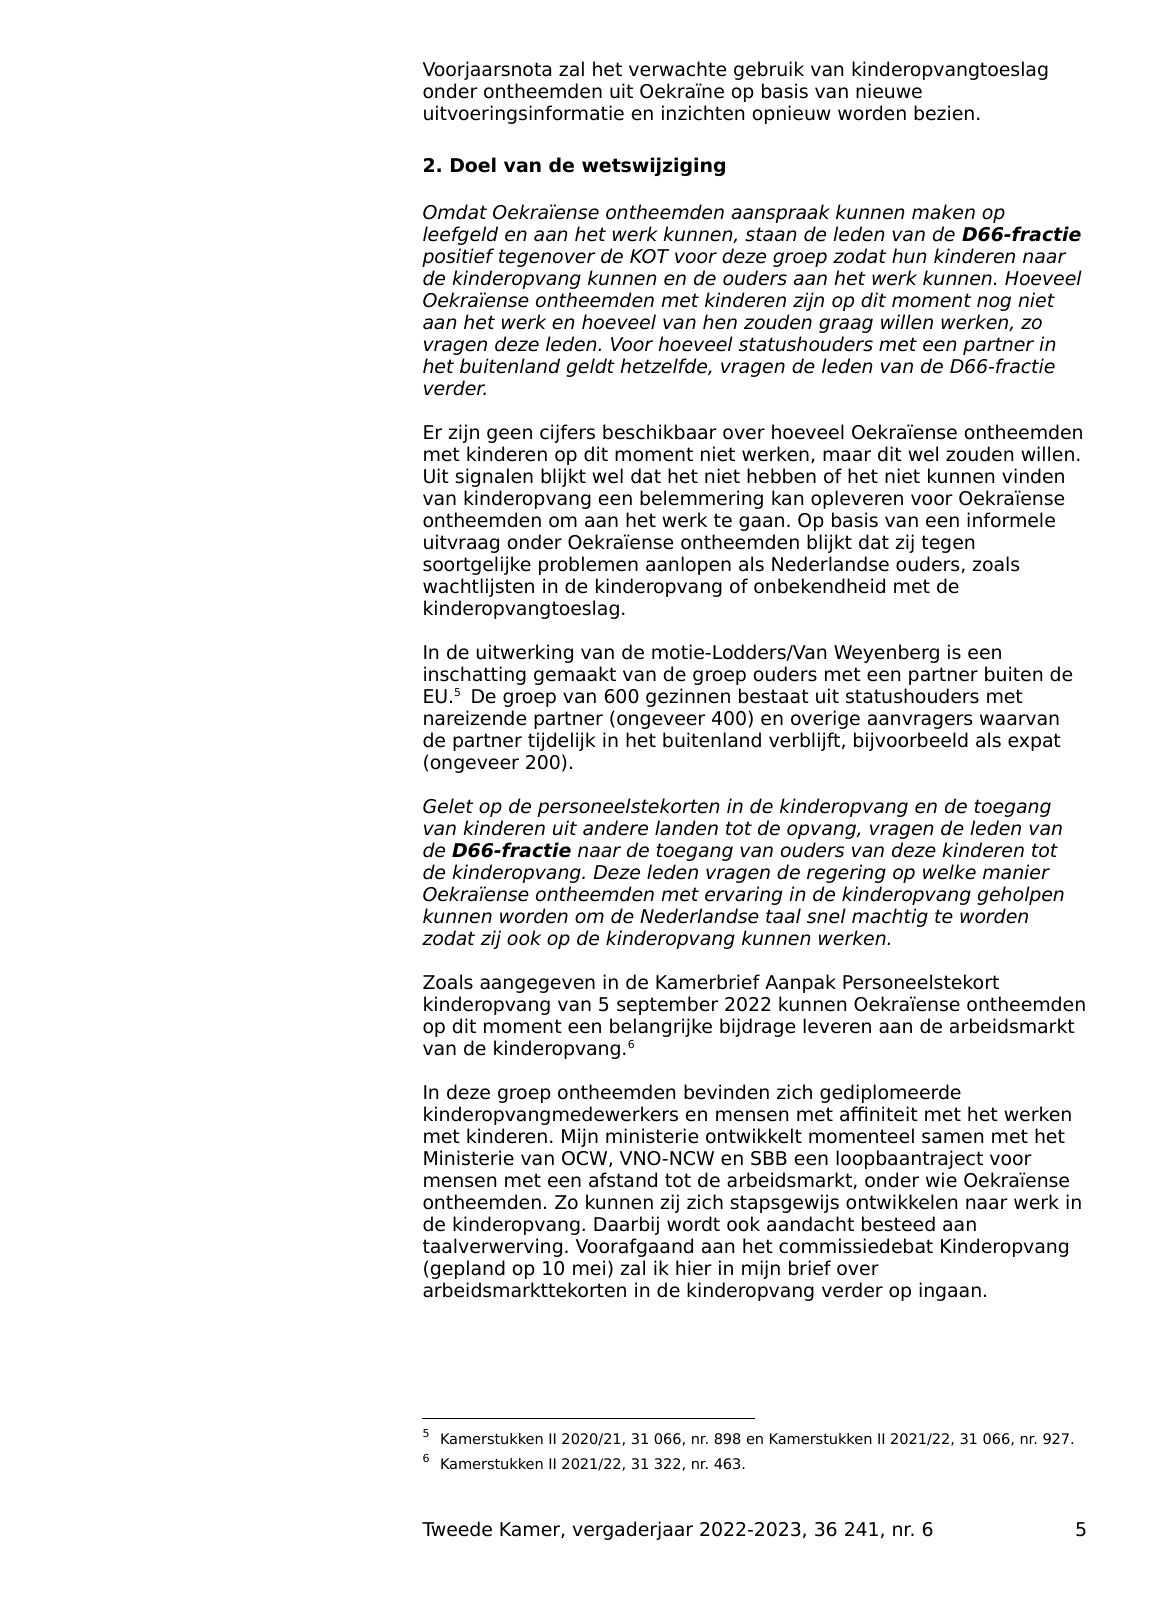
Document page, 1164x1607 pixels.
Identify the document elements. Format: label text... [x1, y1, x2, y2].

text Zoals aangegeven in de Kamerbrief Aanpak Personeelstekort kinderopvang van 5 september 2022 kunnen Oekraïense ontheemden op dit moment een belangrijke bijdrage leveren aan de arbeidsmarkt van de kinderopvang. [422, 972, 1087, 1060]
text In de uitwerking van de motie-Lodders/Van Weyenberg is een inschatting gemaakt van de groep ouders met een partner buiten de EU. De groep van 600 gezinnen bestaat uit statushouders met nareizende partner (ongeveer 400) en overige aanvragers waarvan de partner tijdelijk in het buitenland verblijft, bijvoorbeeld als expat (ongeveer 200). [422, 642, 1087, 774]
text Kamerstukken II 2021/22, 31 322, nr. 463. [422, 1452, 1087, 1474]
text Er zijn geen cijfers beschikbaar over hoeveel Oekraïense ontheemden met kinderen op dit moment niet werken, maar dit wel zouden willen. Uit signalen blijkt wel dat het niet hebben of het niet kunnen vinden van kinderopvang een belemmering kan opleveren voor Oekraïense ontheemden om aan het werk te gaan. Op basis van een informele uitvraag onder Oekraïense ontheemden blijkt dat zij tegen soortgelijke problemen aanlopen als Nederlandse ouders, zoals wachtlijsten in de kinderopvang of onbekendheid met de kinderopvangtoeslag. [422, 422, 1087, 620]
text Omdat Oekraïense ontheemden aanspraak kunnen maken op leefgeld en aan het werk kunnen, staan de leden van de D66-fractie positief tegenover de KOT voor deze groep zodat hun kinderen naar de kinderopvang kunnen en de ouders aan het werk kunnen. Hoeveel Oekraïense ontheemden met kinderen zijn op dit moment nog niet aan het werk en hoeveel van hen zouden graag willen werken, zo vragen deze leden. Voor hoeveel statushouders met een partner in het buitenland geldt hetzelfde, vragen de leden van de D66-fractie verder. [422, 202, 1087, 400]
text Voorjaarsnota zal het verwachte gebruik van kinderopvangtoeslag onder ontheemden uit Oekraïne op basis van nieuwe uitvoeringsinformatie en inzichten opnieuw worden bezien. [422, 59, 1087, 125]
text Gelet op de personeelstekorten in de kinderopvang en de toegang van kinderen uit andere landen tot de opvang, vragen de leden van de D66-fractie naar de toegang van ouders van deze kinderen tot de kinderopvang. Deze leden vragen de regering op welke manier Oekraïense ontheemden met ervaring in de kinderopvang geholpen kunnen worden om de Nederlandse taal snel machtig te worden zodat zij ook op de kinderopvang kunnen werken. [422, 796, 1087, 950]
text In deze groep ontheemden bevinden zich gediplomeerde kinderopvangmedewerkers en mensen met affiniteit met het werken met kinderen. Mijn ministerie ontwikkelt momenteel samen met het Ministerie van OCW, VNO-NCW en SBB een loopbaantraject voor mensen met een afstand tot de arbeidsmarkt, onder wie Oekraïense ontheemden. Zo kunnen zij zich stapsgewijs ontwikkelen naar werk in de kinderopvang. Daarbij wordt ook aandacht besteed aan taalverwerving. Voorafgaand aan het commissiedebat Kinderopvang (gepland op 10 mei) zal ik hier in mijn brief over arbeidsmarkttekorten in de kinderopvang verder op ingaan. [422, 1082, 1087, 1302]
text Kamerstukken II 2020/21, 31 066, nr. 898 en Kamerstukken II 2021/22, 31 066, nr. 927. [422, 1427, 1087, 1449]
subtitle 2. Doel van de wetswijziging [422, 155, 1087, 177]
